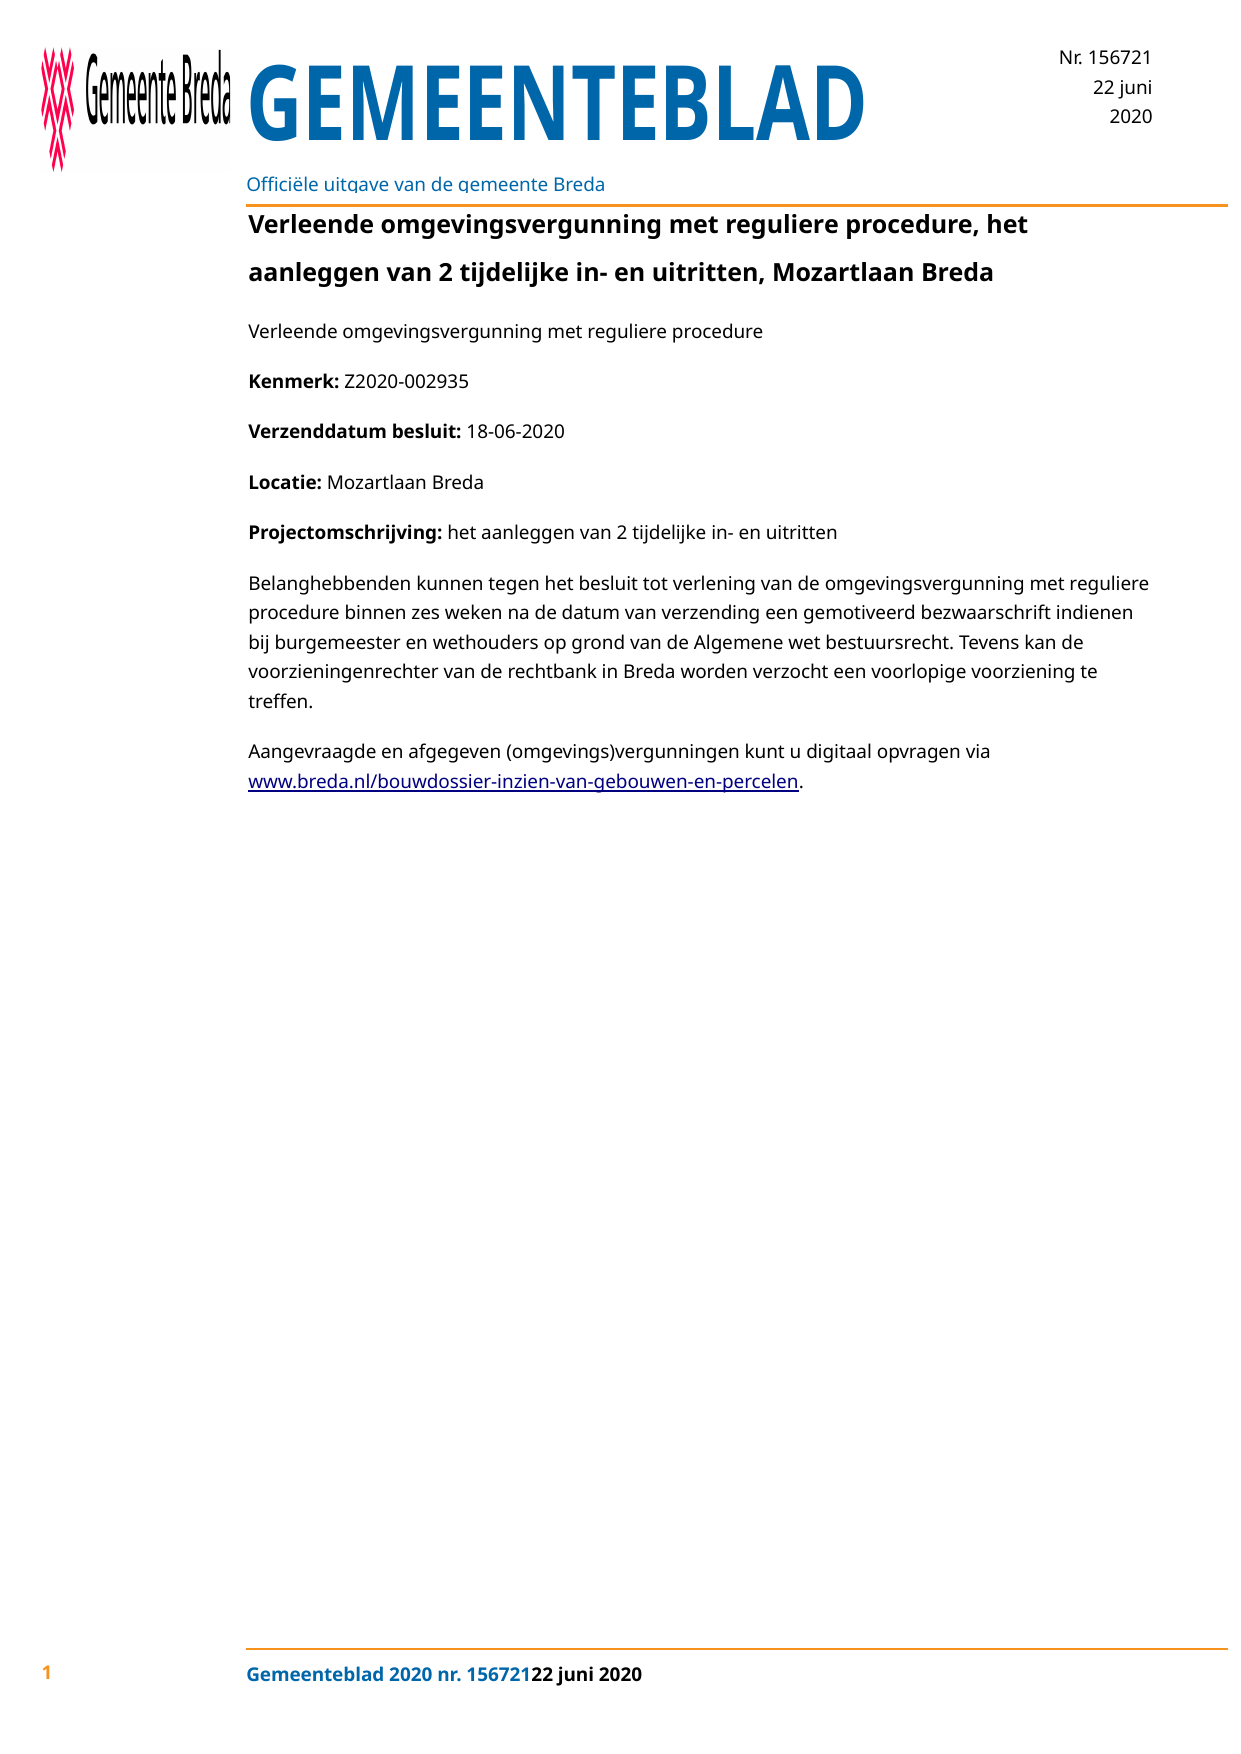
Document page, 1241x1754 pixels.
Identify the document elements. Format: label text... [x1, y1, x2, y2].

text Verleende omgevingsvergunning met reguliere procedure, het aanleggen van 2 tijdelijke in- en uitritten, Mozartlaan Breda [248, 207, 1152, 288]
text Verleende omgevingsvergunning met reguliere procedure [248, 318, 1152, 344]
text Verzenddatum besluit: 18-06-2020 [248, 419, 1152, 444]
text Kenmerk: Z2020-002935 [248, 368, 1152, 394]
picture [41, 47, 231, 172]
text Aangevraagde en afgegeven (omgevings)vergunningen kunt u digitaal opvragen via www.breda.nl/bouwdossier-inzien-van-gebouwen-en-percelen. [248, 739, 1152, 794]
text Projectomschrijving: het aanleggen van 2 tijdelijke in- en uitritten [248, 519, 1152, 545]
text Locatie: Mozartlaan Breda [248, 469, 1152, 495]
text Belanghebbenden kunnen tegen het besluit tot verlening van de omgevingsvergunning met reguliere procedure binnen zes weken na de datum van verzending een gemotiveerd bezwaarschrift indienen bij burgemeester en wethouders op grond van de Algemene wet bestuursrecht. Tevens kan de voorzieningenrechter van de rechtbank in Breda worden verzocht een voorlopige voorziening te treffen. [248, 570, 1152, 714]
